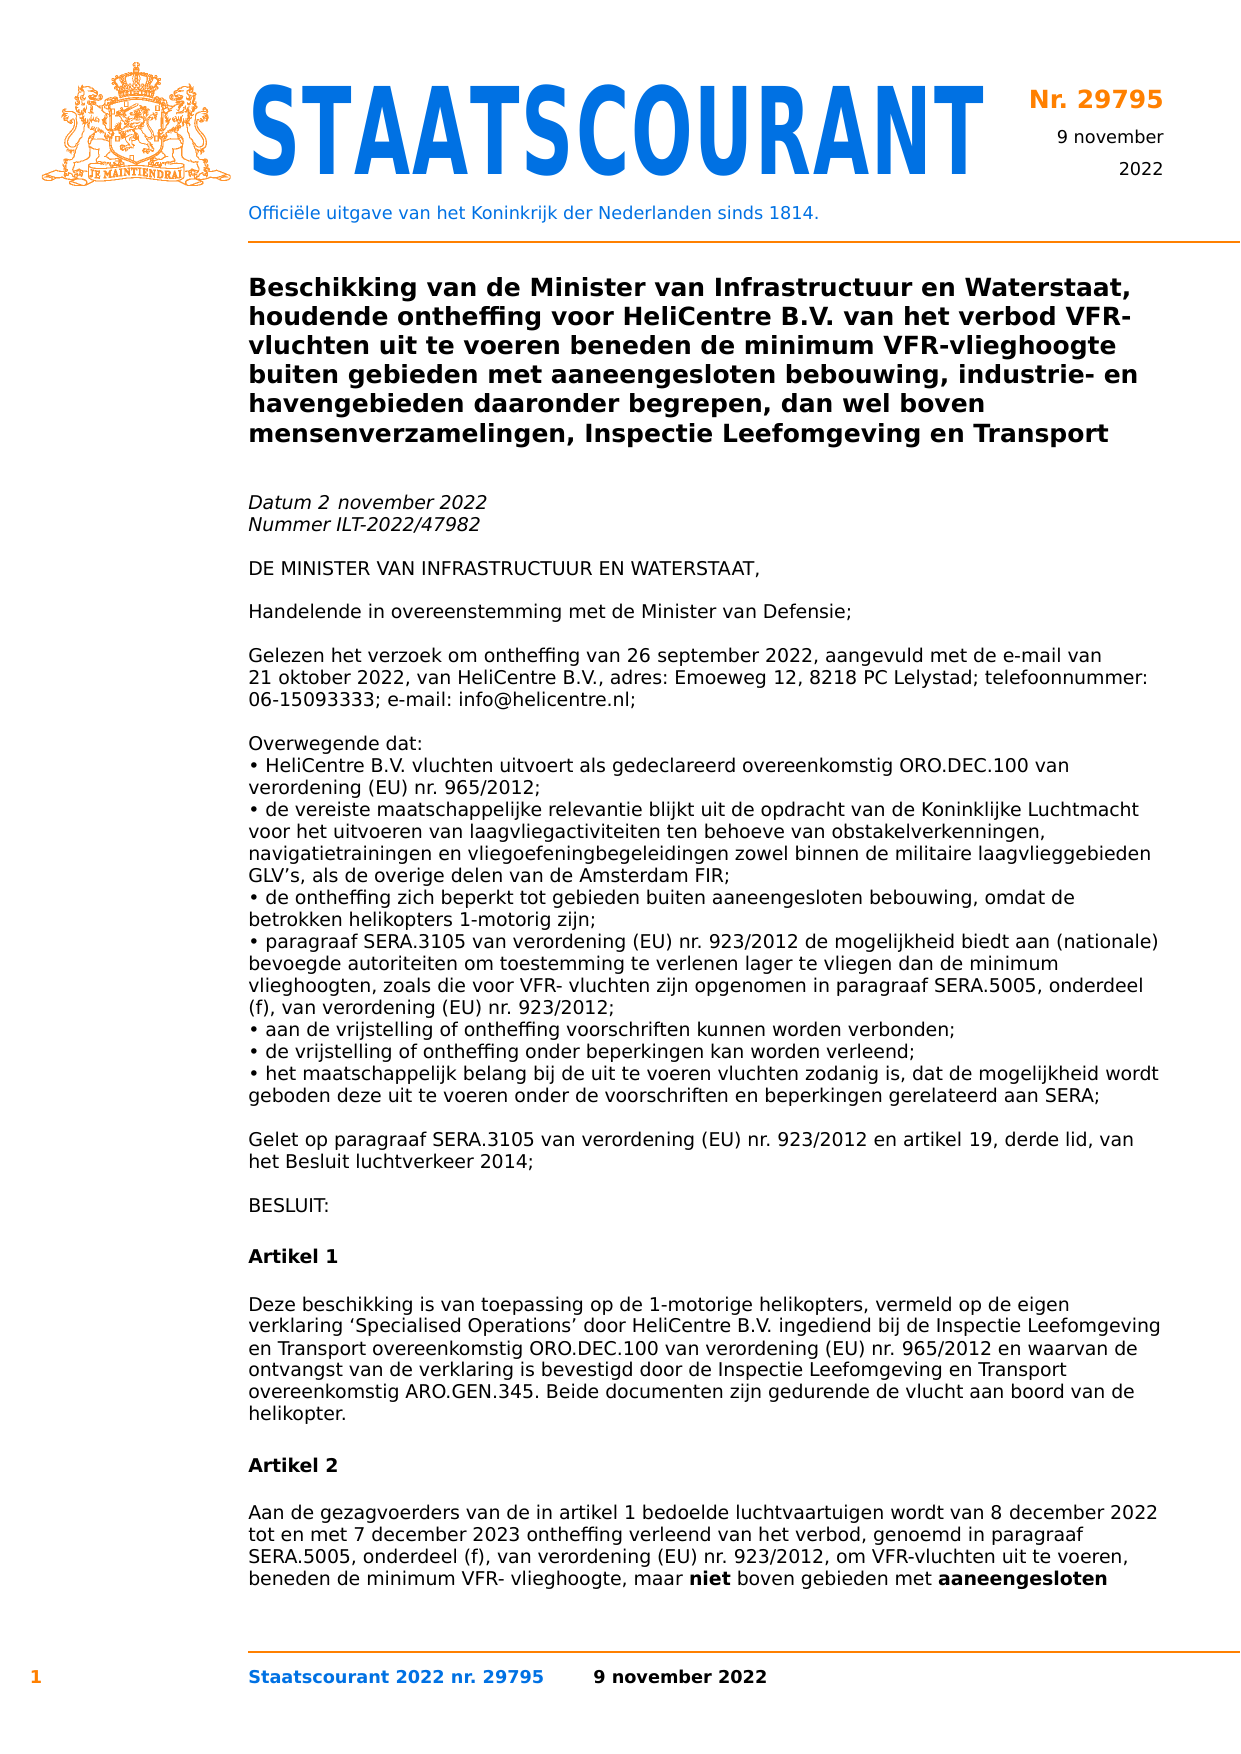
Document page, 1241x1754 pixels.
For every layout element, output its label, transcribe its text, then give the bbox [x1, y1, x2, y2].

text • HeliCentre B.V. vluchten uitvoert als gedeclareerd overeenkomstig ORO.DEC.100 van verordening (EU) nr. 965/2012; [248, 755, 1163, 799]
text • de ontheffing zich beperkt tot gebieden buiten aaneengesloten bebouwing, omdat de betrokken helikopters 1-motorig zijn; [248, 887, 1163, 931]
text BESLUIT: [248, 1194, 1163, 1216]
text DE MINISTER VAN INFRASTRUCTUUR EN WATERSTAAT, [248, 558, 1163, 579]
text Aan de gezagvoerders van de in artikel 1 bedoelde luchtvaartuigen wordt van 8 december 2022 tot en met 7 december 2023 ontheffing verleend van het verbod, genoemd in paragraaf SERA.5005, onderdeel (f), van verordening (EU) nr. 923/2012, om VFR-vluchten uit te voeren, beneden de minimum VFR- vlieghoogte, maar niet boven gebieden met aaneengesloten [248, 1502, 1163, 1590]
table_cell 9 november [998, 121, 1240, 153]
text Deze beschikking is van toepassing op de 1-motorige helikopters, vermeld op de eigen verklaring ‘Specialised Operations’ door HeliCentre B.V. ingediend bij de Inspectie Leefomgeving en Transport overeenkomstig ORO.DEC.100 van verordening (EU) nr. 965/2012 en waarvan de ontvangst van de verklaring is bevestigd door de Inspectie Leefomgeving en Transport overeenkomstig ARO.GEN.345. Beide documenten zijn gedurende de vlucht aan boord van de helikopter. [248, 1293, 1163, 1425]
text • aan de vrijstelling of ontheffing voorschriften kunnen worden verbonden; [248, 1019, 1163, 1041]
text Nummer ILT-2022/47982 [248, 514, 1163, 536]
table_header Nr. 29795 [998, 62, 1240, 121]
subtitle Beschikking van de Minister van Infrastructuur en Waterstaat, houdende ontheffing voor HeliCentre B.V. van het verbod VFR-vluchten uit te voeren beneden de minimum VFR-vlieghoogte buiten gebieden met aaneengesloten bebouwing, industrie- en havengebieden daaronder begrepen, dan wel boven mensenverzamelingen, Inspectie Leefomgeving en Transport [248, 273, 1163, 448]
text Datum 2 november 2022 [248, 492, 1163, 514]
text • paragraaf SERA.3105 van verordening (EU) nr. 923/2012 de mogelijkheid biedt aan (nationale) bevoegde autoriteiten om toestemming te verlenen lager te vliegen dan de minimum vlieghoogten, zoals die voor VFR- vluchten zijn opgenomen in paragraaf SERA.5005, onderdeel (f), van verordening (EU) nr. 923/2012; [248, 931, 1163, 1019]
text Overwegende dat: [248, 733, 1163, 755]
text Gelezen het verzoek om ontheffing van 26 september 2022, aangevuld met de e-mail van 21 oktober 2022, van HeliCentre B.V., adres: Emoeweg 12, 8218 PC Lelystad; telefoonnummer: 06-15093333; e-mail: info@helicentre.nl; [248, 645, 1163, 711]
subtitle Artikel 2 [248, 1455, 1163, 1477]
table_header STAATSCOURANT [248, 62, 998, 203]
table_cell 2022 [998, 153, 1240, 203]
table_cell Officiële uitgave van het Koninkrijk der Nederlanden sinds 1814. [248, 203, 1240, 241]
picture [41, 62, 231, 186]
subtitle Artikel 1 [248, 1246, 1163, 1268]
text • het maatschappelijk belang bij de uit te voeren vluchten zodanig is, dat de mogelijkheid wordt geboden deze uit te voeren onder de voorschriften en beperkingen gerelateerd aan SERA; [248, 1063, 1163, 1107]
text • de vereiste maatschappelijke relevantie blijkt uit de opdracht van de Koninklijke Luchtmacht voor het uitvoeren van laagvliegactiviteiten ten behoeve van obstakelverkenningen, navigatietrainingen en vliegoefeningbegeleidingen zowel binnen de militaire laagvlieggebieden GLV’s, als de overige delen van de Amsterdam FIR; [248, 799, 1163, 887]
table_header [25, 62, 248, 241]
text Handelende in overeenstemming met de Minister van Defensie; [248, 601, 1163, 623]
text • de vrijstelling of ontheffing onder beperkingen kan worden verleend; [248, 1041, 1163, 1063]
text Gelet op paragraaf SERA.3105 van verordening (EU) nr. 923/2012 en artikel 19, derde lid, van het Besluit luchtverkeer 2014; [248, 1129, 1163, 1173]
